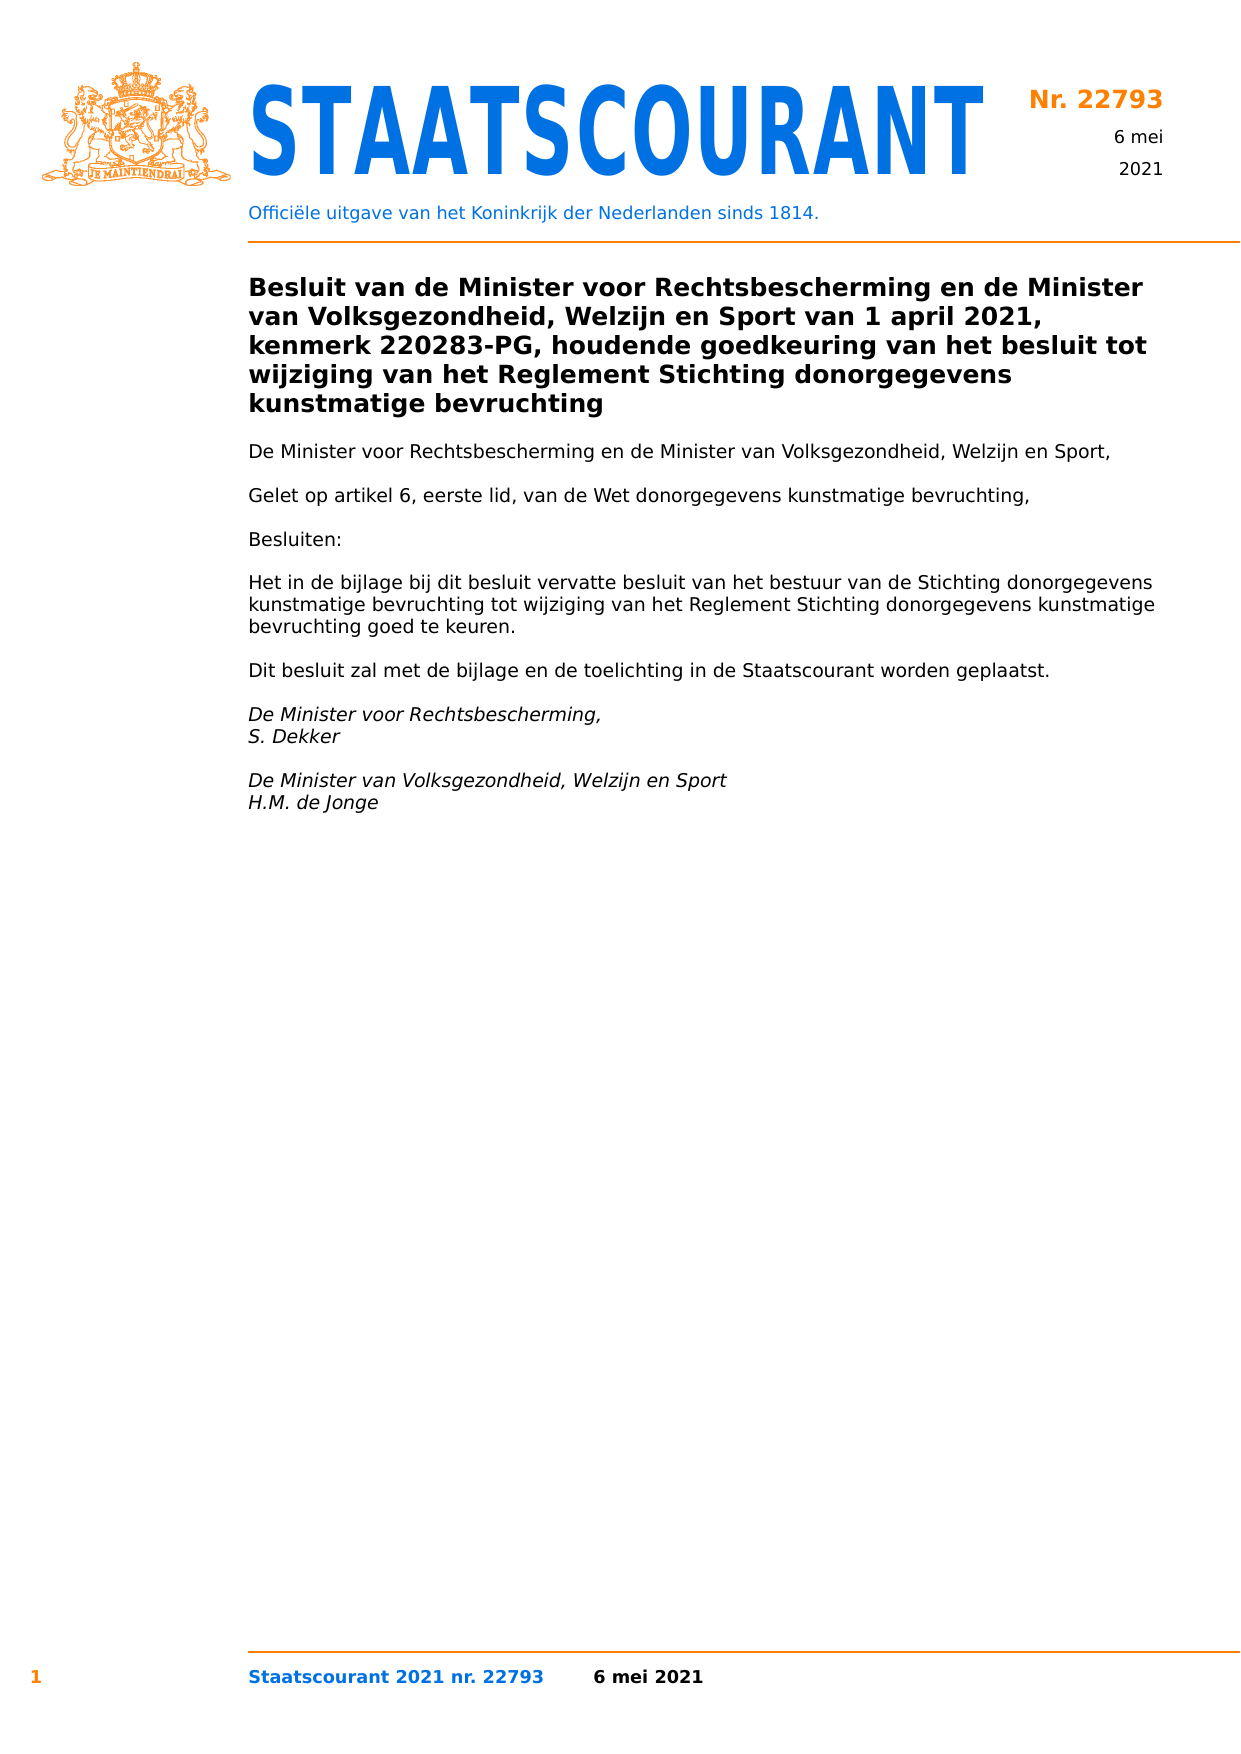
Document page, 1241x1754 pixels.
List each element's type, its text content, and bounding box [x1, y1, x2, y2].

text Besluiten: [248, 528, 1163, 550]
text Dit besluit zal met de bijlage en de toelichting in de Staatscourant worden geplaatst. [248, 660, 1163, 682]
table_header [25, 62, 248, 241]
text De Minister voor Rechtsbescherming en de Minister van Volksgezondheid, Welzijn en Sport, [248, 441, 1163, 463]
text De Minister van Volksgezondheid, Welzijn en Sport H.M. de Jonge [248, 770, 1163, 814]
text Gelet op artikel 6, eerste lid, van de Wet donorgegevens kunstmatige bevruchting, [248, 484, 1163, 507]
table_header STAATSCOURANT [248, 62, 998, 203]
table_cell 6 mei [998, 121, 1240, 153]
table_header Nr. 22793 [998, 62, 1240, 121]
picture [41, 62, 231, 186]
text Het in de bijlage bij dit besluit vervatte besluit van het bestuur van de Stichting donorgegevens kunstmatige bevruchting tot wijziging van het Reglement Stichting donorgegevens kunstmatige bevruchting goed te keuren. [248, 572, 1163, 638]
table_cell 2021 [998, 153, 1240, 203]
text De Minister voor Rechtsbescherming, S. Dekker [248, 704, 1163, 748]
table_cell Officiële uitgave van het Koninkrijk der Nederlanden sinds 1814. [248, 203, 1240, 241]
subtitle Besluit van de Minister voor Rechtsbescherming en de Minister van Volksgezondheid, Welzijn en Sport van 1 april 2021, kenmerk 220283-PG, houdende goedkeuring van het besluit tot wijziging van het Reglement Stichting donorgegevens kunstmatige bevruchting [248, 273, 1163, 419]
